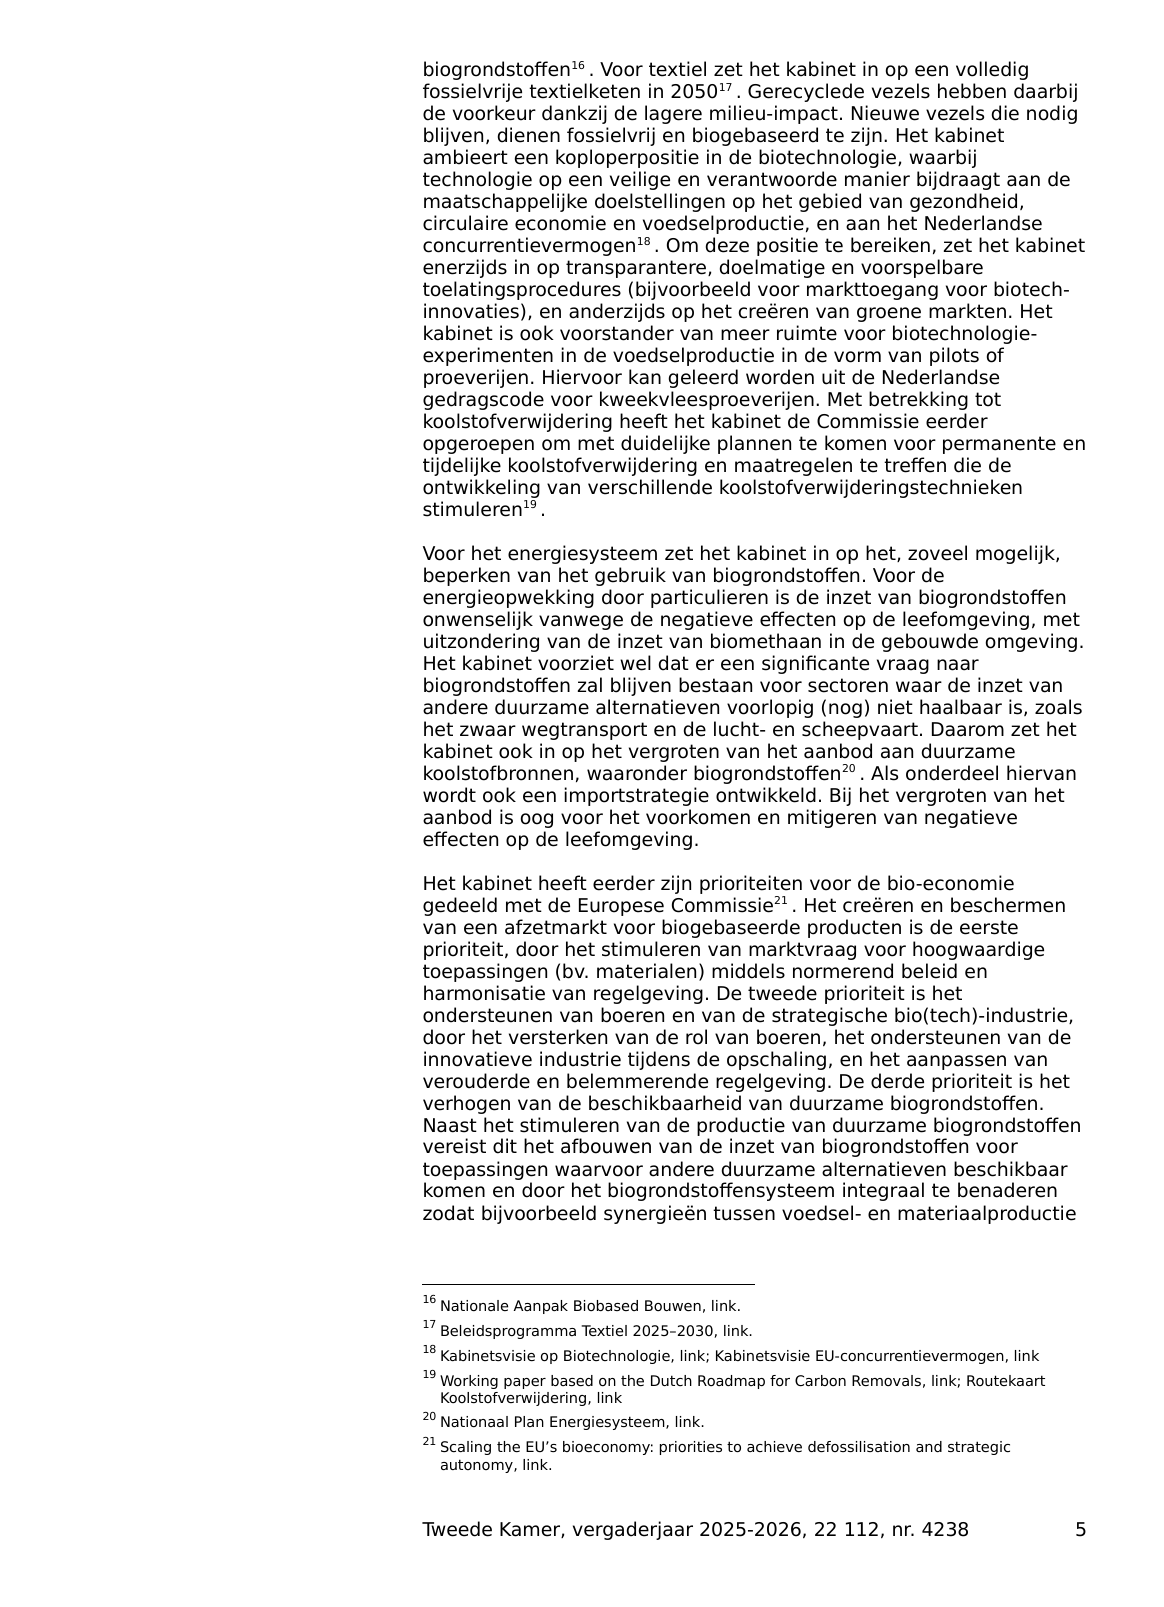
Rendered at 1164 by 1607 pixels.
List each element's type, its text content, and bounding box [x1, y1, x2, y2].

text Beleidsprogramma Textiel 2025–2030, link. [422, 1318, 1087, 1341]
text Het kabinet heeft eerder zijn prioriteiten voor de bio-economie gedeeld met de Europese Commissie. Het creëren en beschermen van een afzetmarkt voor biogebaseerde producten is de eerste prioriteit, door het stimuleren van marktvraag voor hoogwaardige toepassingen (bv. materialen) middels normerend beleid en harmonisatie van regelgeving. De tweede prioriteit is het ondersteunen van boeren en van de strategische bio(tech)-industrie, door het versterken van de rol van boeren, het ondersteunen van de innovatieve industrie tijdens de opschaling, en het aanpassen van verouderde en belemmerende regelgeving. De derde prioriteit is het verhogen van de beschikbaarheid van duurzame biogrondstoffen. Naast het stimuleren van de productie van duurzame biogrondstoffen vereist dit het afbouwen van de inzet van biogrondstoffen voor toepassingen waarvoor andere duurzame alternatieven beschikbaar komen en door het biogrondstoffensysteem integraal te benaderen zodat bijvoorbeeld synergieën tussen voedsel- en materiaalproductie [422, 873, 1087, 1224]
text Scaling the EU’s bioeconomy: priorities to achieve defossilisation and strategic autonomy, link. [422, 1435, 1087, 1474]
text Voor het energiesysteem zet het kabinet in op het, zoveel mogelijk, beperken van het gebruik van biogrondstoffen. Voor de energieopwekking door particulieren is de inzet van biogrondstoffen onwenselijk vanwege de negatieve effecten op de leefomgeving, met uitzondering van de inzet van biomethaan in de gebouwde omgeving. Het kabinet voorziet wel dat er een significante vraag naar biogrondstoffen zal blijven bestaan voor sectoren waar de inzet van andere duurzame alternatieven voorlopig (nog) niet haalbaar is, zoals het zwaar wegtransport en de lucht- en scheepvaart. Daarom zet het kabinet ook in op het vergroten van het aanbod aan duurzame koolstofbronnen, waaronder biogrondstoffen. Als onderdeel hiervan wordt ook een importstrategie ontwikkeld. Bij het vergroten van het aanbod is oog voor het voorkomen en mitigeren van negatieve effecten op de leefomgeving. [422, 543, 1087, 851]
text biogrondstoffen. Voor textiel zet het kabinet in op een volledig fossielvrije textielketen in 2050. Gerecyclede vezels hebben daarbij de voorkeur dankzij de lagere milieu-impact. Nieuwe vezels die nodig blijven, dienen fossielvrij en biogebaseerd te zijn. Het kabinet ambieert een koploperpositie in de biotechnologie, waarbij technologie op een veilige en verantwoorde manier bijdraagt aan de maatschappelijke doelstellingen op het gebied van gezondheid, circulaire economie en voedselproductie, en aan het Nederlandse concurrentievermogen. Om deze positie te bereiken, zet het kabinet enerzijds in op transparantere, doelmatige en voorspelbare toelatingsprocedures (bijvoorbeeld voor markttoegang voor biotech-innovaties), en anderzijds op het creëren van groene markten. Het kabinet is ook voorstander van meer ruimte voor biotechnologie-experimenten in de voedselproductie in de vorm van pilots of proeverijen. Hiervoor kan geleerd worden uit de Nederlandse gedragscode voor kweekvleesproeverijen. Met betrekking tot koolstofverwijdering heeft het kabinet de Commissie eerder opgeroepen om met duidelijke plannen te komen voor permanente en tijdelijke koolstofverwijdering en maatregelen te treffen die de ontwikkeling van verschillende koolstofverwijderingstechnieken stimuleren. [422, 59, 1087, 521]
text Nationaal Plan Energiesysteem, link. [422, 1410, 1087, 1432]
text Nationale Aanpak Biobased Bouwen, link. [422, 1293, 1087, 1316]
text Working paper based on the Dutch Roadmap for Carbon Removals, link; Routekaart Koolstofverwijdering, link [422, 1368, 1087, 1407]
text Kabinetsvisie op Biotechnologie, link; Kabinetsvisie EU-concurrentievermogen, link [422, 1343, 1087, 1366]
